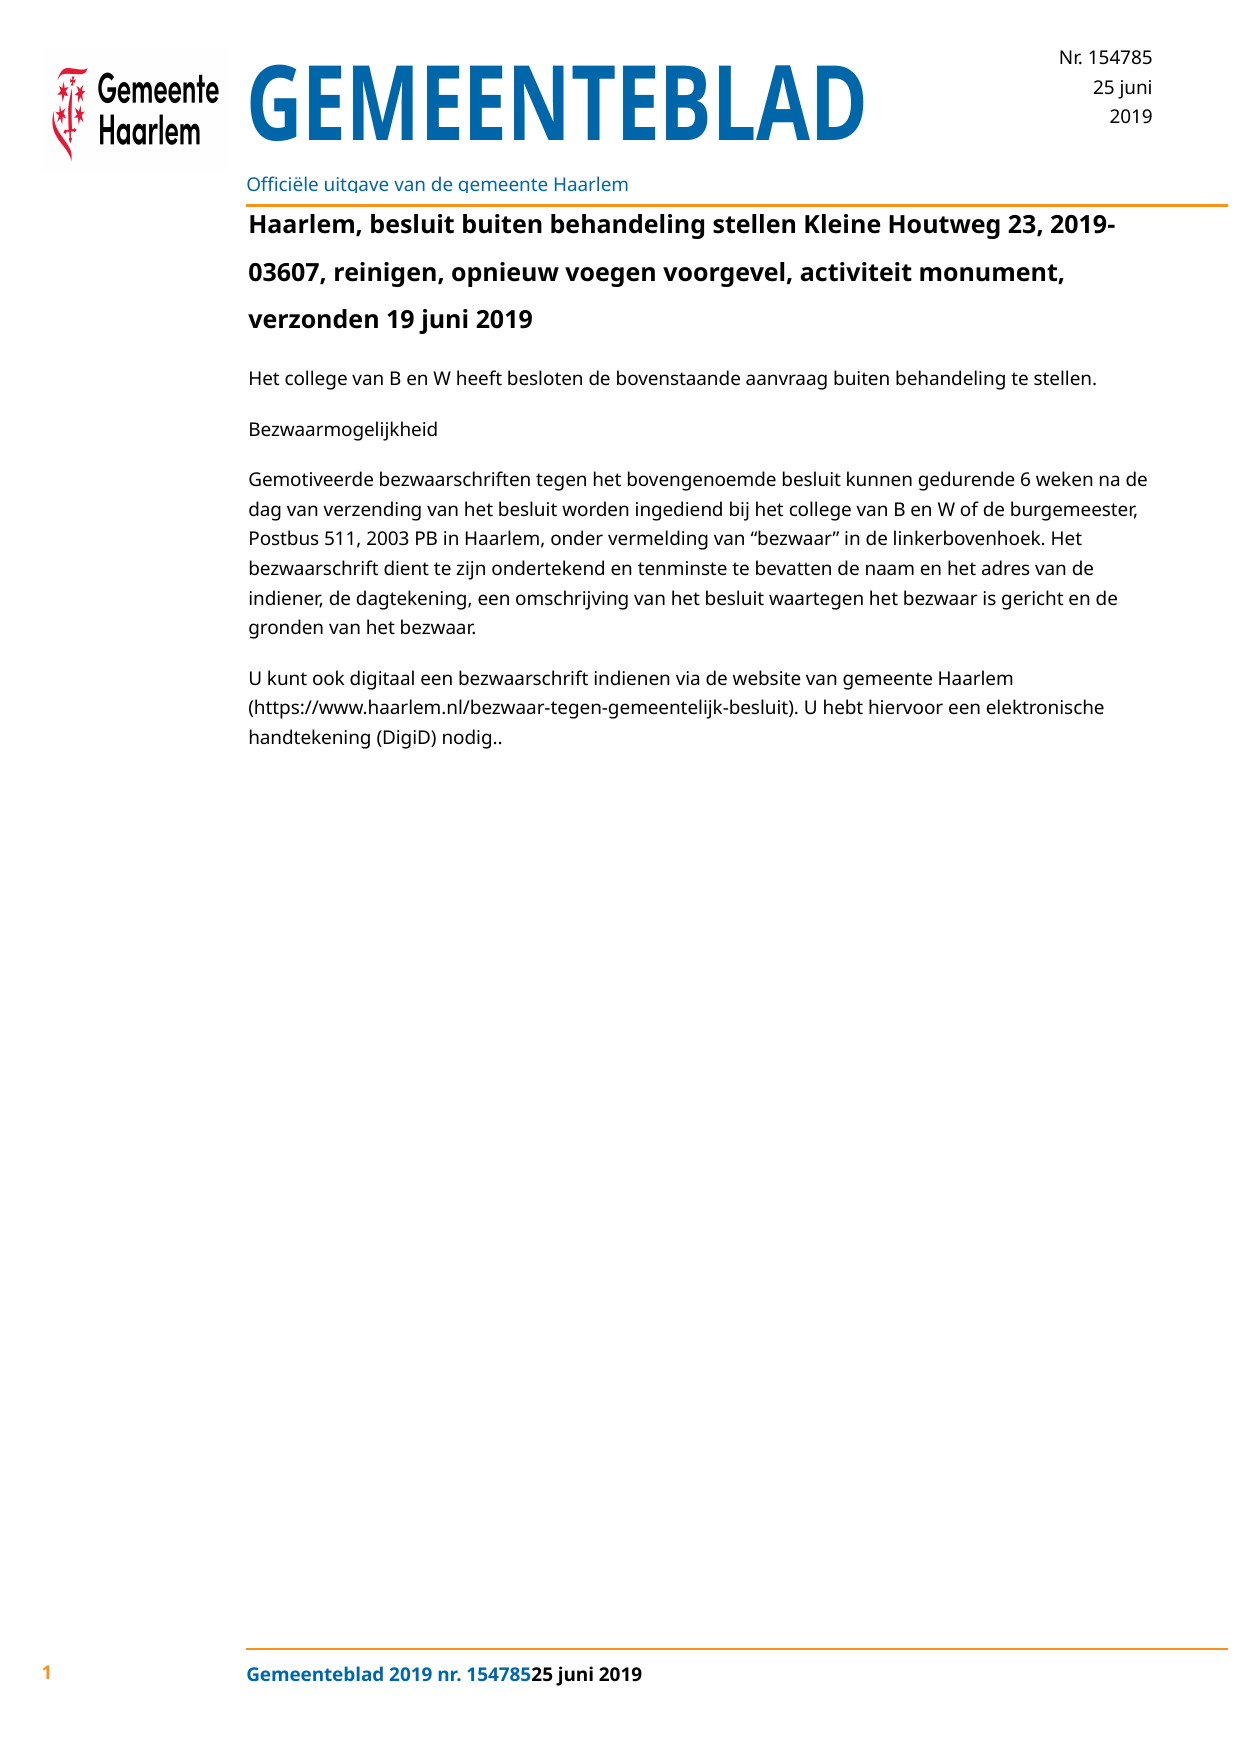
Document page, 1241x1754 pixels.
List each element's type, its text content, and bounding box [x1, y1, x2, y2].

text Het college van B en W heeft besloten de bovenstaande aanvraag buiten behandeling te stellen. [248, 366, 1152, 391]
text Gemotiveerde bezwaarschriften tegen het bovengenoemde besluit kunnen gedurende 6 weken na de dag van verzending van het besluit worden ingediend bij het college van B en W of de burgemeester, Postbus 511, 2003 PB in Haarlem, onder vermelding van “bezwaar” in de linkerbovenhoek. Het bezwaarschrift dient te zijn ondertekend en tenminste te bevatten de naam en het adres van de indiener, de dagtekening, een omschrijving van het besluit waartegen het bezwaar is gericht en de gronden van het bezwaar. [248, 466, 1152, 640]
text U kunt ook digitaal een bezwaarschrift indienen via de website van gemeente Haarlem (https://www.haarlem.nl/bezwaar-tegen-gemeentelijk-besluit). U hebt hiervoor een elektronische handtekening (DigiD) nodig.. [248, 665, 1152, 749]
picture [41, 47, 231, 172]
text Bezwaarmogelijkheid [248, 416, 1152, 442]
text Haarlem, besluit buiten behandeling stellen Kleine Houtweg 23, 2019-03607, reinigen, opnieuw voegen voorgevel, activiteit monument, verzonden 19 juni 2019 [248, 207, 1152, 336]
